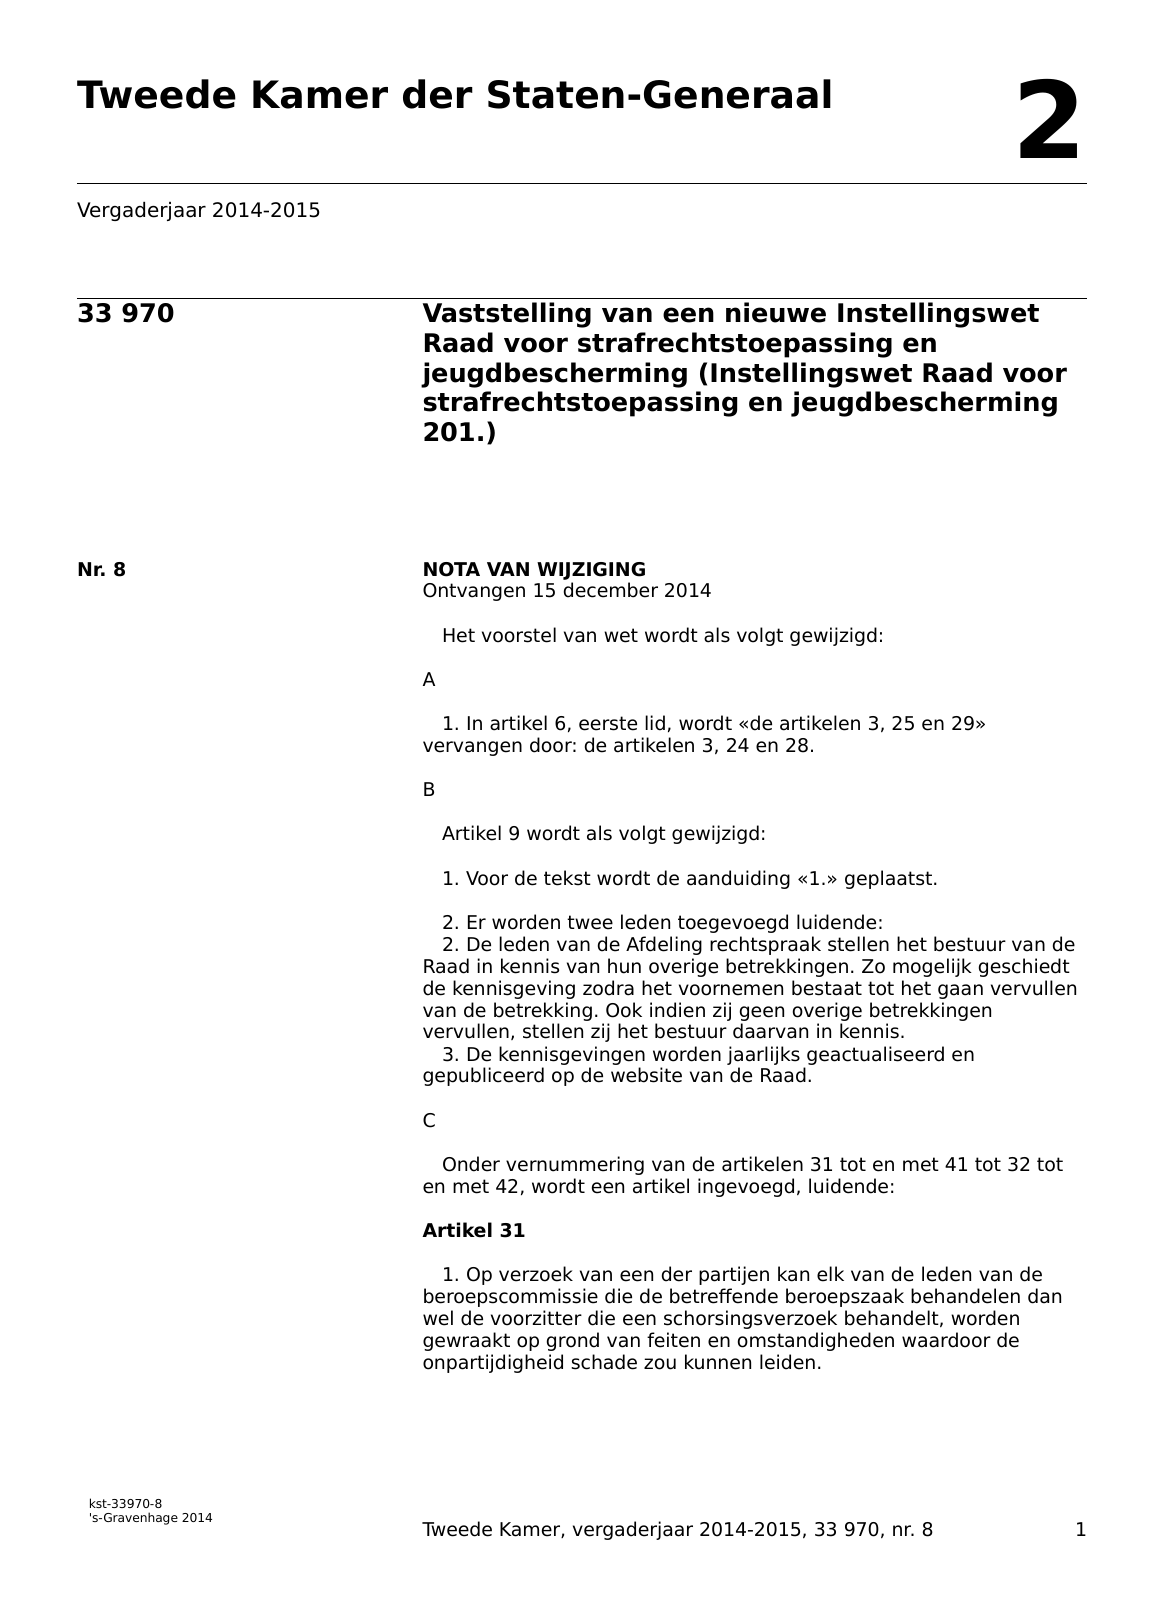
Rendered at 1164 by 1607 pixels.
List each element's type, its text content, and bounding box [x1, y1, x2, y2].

text kst-33970-8 [88, 1497, 323, 1511]
table_header Tweede Kamer der Staten-Generaal [77, 59, 886, 183]
text 1. Op verzoek van een der partijen kan elk van de leden van de beroepscommissie die de betreffende beroepszaak behandelen dan wel de voorzitter die een schorsingsverzoek behandelt, worden gewraakt op grond van feiten en omstandigheden waardoor de onpartijdigheid schade zou kunnen leiden. [422, 1264, 1087, 1374]
text 's-Gravenhage 2014 [88, 1511, 323, 1525]
text Onder vernummering van de artikelen 31 tot en met 41 tot 32 tot en met 42, wordt een artikel ingevoegd, luidende: [422, 1154, 1087, 1198]
text 2. Er worden twee leden toegevoegd luidende: [422, 912, 1087, 933]
text Artikel 9 wordt als volgt gewijzigd: [422, 823, 1087, 845]
table_header 2 [886, 59, 1087, 183]
text 1. Voor de tekst wordt de aanduiding «1.» geplaatst. [422, 867, 1087, 889]
text Ontvangen 15 december 2014 [422, 580, 1087, 602]
subtitle Artikel 31 [422, 1220, 1087, 1242]
text 1. In artikel 6, eerste lid, wordt «de artikelen 3, 25 en 29» vervangen door: de artikelen 3, 24 en 28. [422, 713, 1087, 757]
subtitle B [422, 779, 1087, 801]
text 2. De leden van de Afdeling rechtspraak stellen het bestuur van de Raad in kennis van hun overige betrekkingen. Zo mogelijk geschiedt de kennisgeving zodra het voornemen bestaat tot het gaan vervullen van de betrekking. Ook indien zij geen overige betrekkingen vervullen, stellen zij het bestuur daarvan in kennis. [422, 933, 1087, 1043]
subtitle 33 970 Vaststelling van een nieuwe Instellingswet Raad voor strafrechtstoepassing en jeugdbescherming (Instellingswet Raad voor strafrechtstoepassing en jeugdbescherming 201.) [77, 299, 1087, 447]
text Het voorstel van wet wordt als volgt gewijzigd: [422, 624, 1087, 647]
subtitle C [422, 1109, 1087, 1132]
text 3. De kennisgevingen worden jaarlijks geactualiseerd en gepubliceerd op de website van de Raad. [422, 1043, 1087, 1087]
subtitle A [422, 669, 1087, 691]
subtitle Nr. 8 NOTA VAN WIJZIGING [77, 558, 1087, 580]
table_cell Vergaderjaar 2014-2015 [77, 184, 1087, 298]
